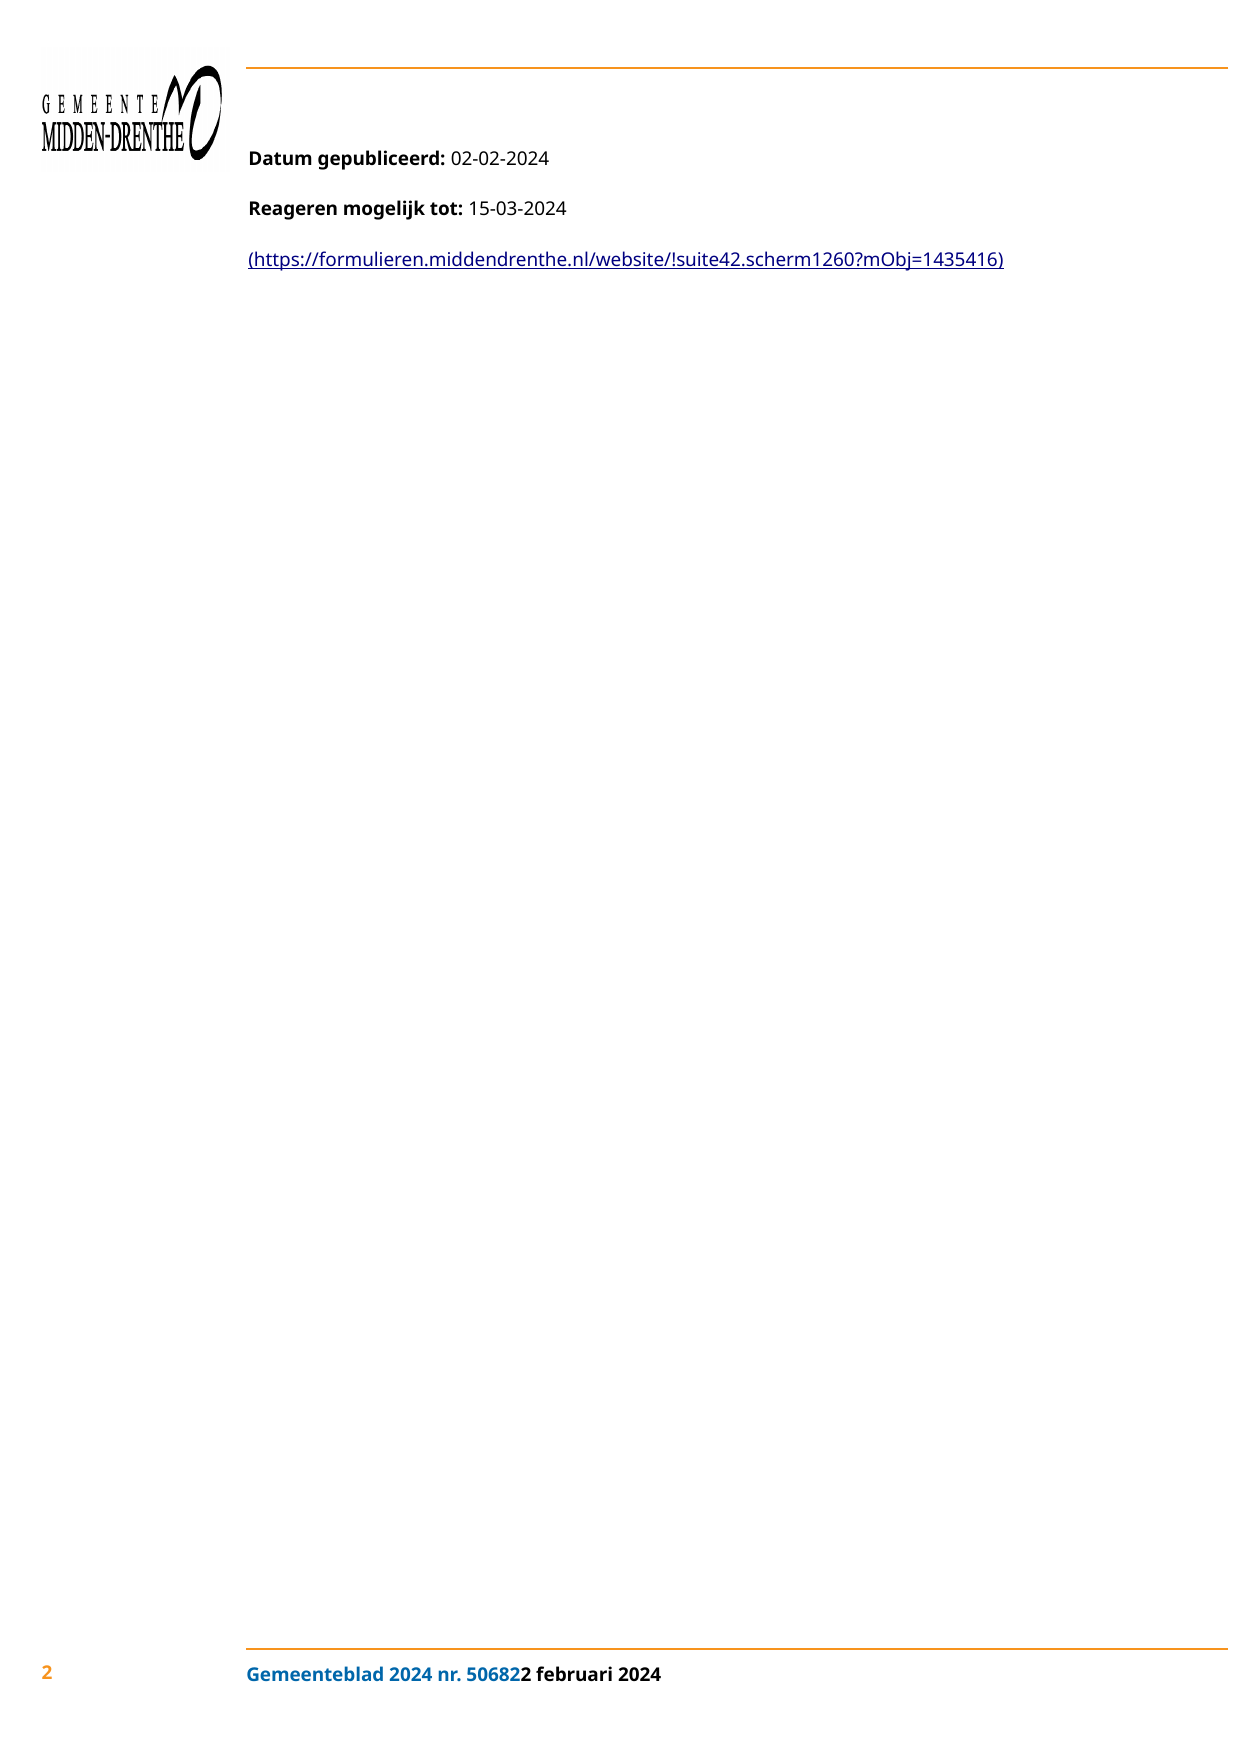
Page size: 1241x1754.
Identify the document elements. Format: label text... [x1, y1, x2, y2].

text Datum gepubliceerd: 02-02-2024 [248, 145, 1152, 171]
picture [41, 47, 231, 172]
text (https://formulieren.middendrenthe.nl/website/!suite42.scherm1260?mObj=1435416) [248, 246, 1152, 272]
text Reageren mogelijk tot: 15-03-2024 [248, 196, 1152, 221]
